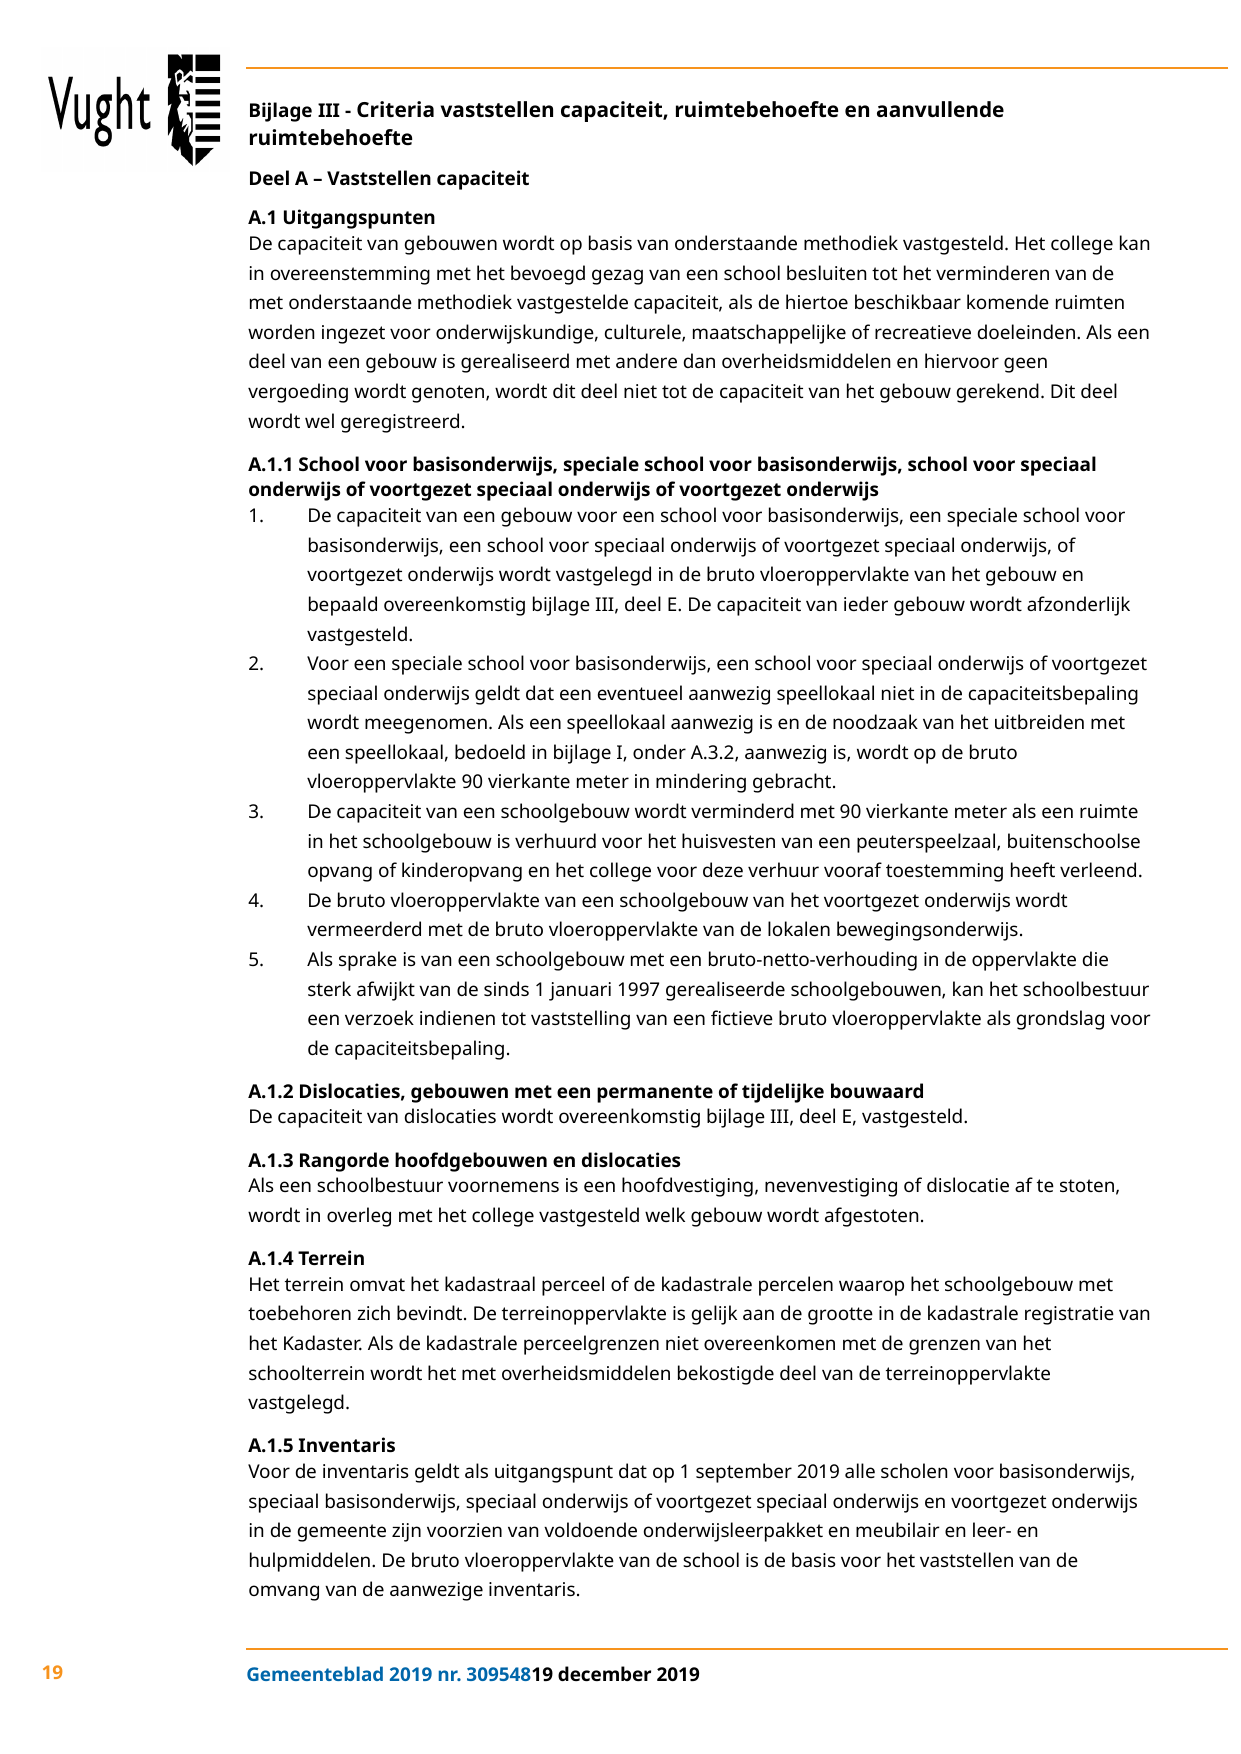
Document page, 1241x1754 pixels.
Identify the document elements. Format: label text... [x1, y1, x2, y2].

list De capaciteit van een gebouw voor een school voor basisonderwijs, een speciale school voor basisonderwijs, een school voor speciaal onderwijs of voortgezet speciaal onderwijs, of voortgezet onderwijs wordt vastgelegd in de bruto vloeroppervlakte van het gebouw en bepaald overeenkomstig bijlage III, deel E. De capaciteit van ieder gebouw wordt afzonderlijk vastgesteld. [248, 502, 1152, 646]
text A.1.5 Inventaris [248, 1432, 1152, 1458]
text Het terrein omvat het kadastraal perceel of de kadastrale percelen waarop het schoolgebouw met toebehoren zich bevindt. De terreinoppervlakte is gelijk aan de grootte in de kadastrale registratie van het Kadaster. Als de kadastrale perceelgrenzen niet overeenkomen met de grenzen van het schoolterrein wordt het met overheidsmiddelen bekostigde deel van de terreinoppervlakte vastgelegd. [248, 1271, 1152, 1415]
text A.1.4 Terrein [248, 1245, 1152, 1271]
text Deel A – Vaststellen capaciteit [248, 165, 1152, 191]
text Als een schoolbestuur voornemens is een hoofdvestiging, nevenvestiging of dislocatie af te stoten, wordt in overleg met het college vastgesteld welk gebouw wordt afgestoten. [248, 1173, 1152, 1228]
text De capaciteit van dislocaties wordt overeenkomstig bijlage III, deel E, vastgesteld. [248, 1104, 1152, 1129]
list Als sprake is van een schoolgebouw met een bruto-netto-verhouding in de oppervlakte die sterk afwijkt van de sinds 1 januari 1997 gerealiseerde schoolgebouwen, kan het schoolbestuur een verzoek indienen tot vaststelling van een fictieve bruto vloeroppervlakte als grondslag voor de capaciteitsbepaling. [248, 946, 1152, 1061]
text Voor de inventaris geldt als uitgangspunt dat op 1 september 2019 alle scholen voor basisonderwijs, speciaal basisonderwijs, speciaal onderwijs of voortgezet speciaal onderwijs en voortgezet onderwijs in de gemeente zijn voorzien van voldoende onderwijsleerpakket en meubilair en leer- en hulpmiddelen. De bruto vloeroppervlakte van de school is de basis voor het vaststellen van de omvang van de aanwezige inventaris. [248, 1458, 1152, 1602]
text Bijlage III - Criteria vaststellen capaciteit, ruimtebehoefte en aanvullende ruimtebehoefte [248, 95, 1152, 152]
list De capaciteit van een schoolgebouw wordt verminderd met 90 vierkante meter als een ruimte in het schoolgebouw is verhuurd voor het huisvesten van een peuterspeelzaal, buitenschoolse opvang of kinderopvang en het college voor deze verhuur vooraf toestemming heeft verleend. [248, 798, 1152, 883]
list De bruto vloeroppervlakte van een schoolgebouw van het voortgezet onderwijs wordt vermeerderd met de bruto vloeroppervlakte van de lokalen bewegingsonderwijs. [248, 887, 1152, 942]
text A.1.3 Rangorde hoofdgebouwen en dislocaties [248, 1147, 1152, 1173]
text De capaciteit van gebouwen wordt op basis van onderstaande methodiek vastgesteld. Het college kan in overeenstemming met het bevoegd gezag van een school besluiten tot het verminderen van de met onderstaande methodiek vastgestelde capaciteit, als de hiertoe beschikbaar komende ruimten worden ingezet voor onderwijskundige, culturele, maatschappelijke of recreatieve doeleinden. Als een deel van een gebouw is gerealiseerd met andere dan overheidsmiddelen en hiervoor geen vergoeding wordt genoten, wordt dit deel niet tot de capaciteit van het gebouw gerekend. Dit deel wordt wel geregistreerd. [248, 230, 1152, 433]
picture [41, 47, 231, 172]
text A.1 Uitgangspunten [248, 204, 1152, 230]
list Voor een speciale school voor basisonderwijs, een school voor speciaal onderwijs of voortgezet speciaal onderwijs geldt dat een eventueel aanwezig speellokaal niet in de capaciteitsbepaling wordt meegenomen. Als een speellokaal aanwezig is en de noodzaak van het uitbreiden met een speellokaal, bedoeld in bijlage I, onder A.3.2, aanwezig is, wordt op de bruto vloeroppervlakte 90 vierkante meter in mindering gebracht. [248, 650, 1152, 794]
text A.1.2 Dislocaties, gebouwen met een permanente of tijdelijke bouwaard [248, 1078, 1152, 1104]
text A.1.1 School voor basisonderwijs, speciale school voor basisonderwijs, school voor speciaal onderwijs of voortgezet speciaal onderwijs of voortgezet onderwijs [248, 451, 1152, 502]
